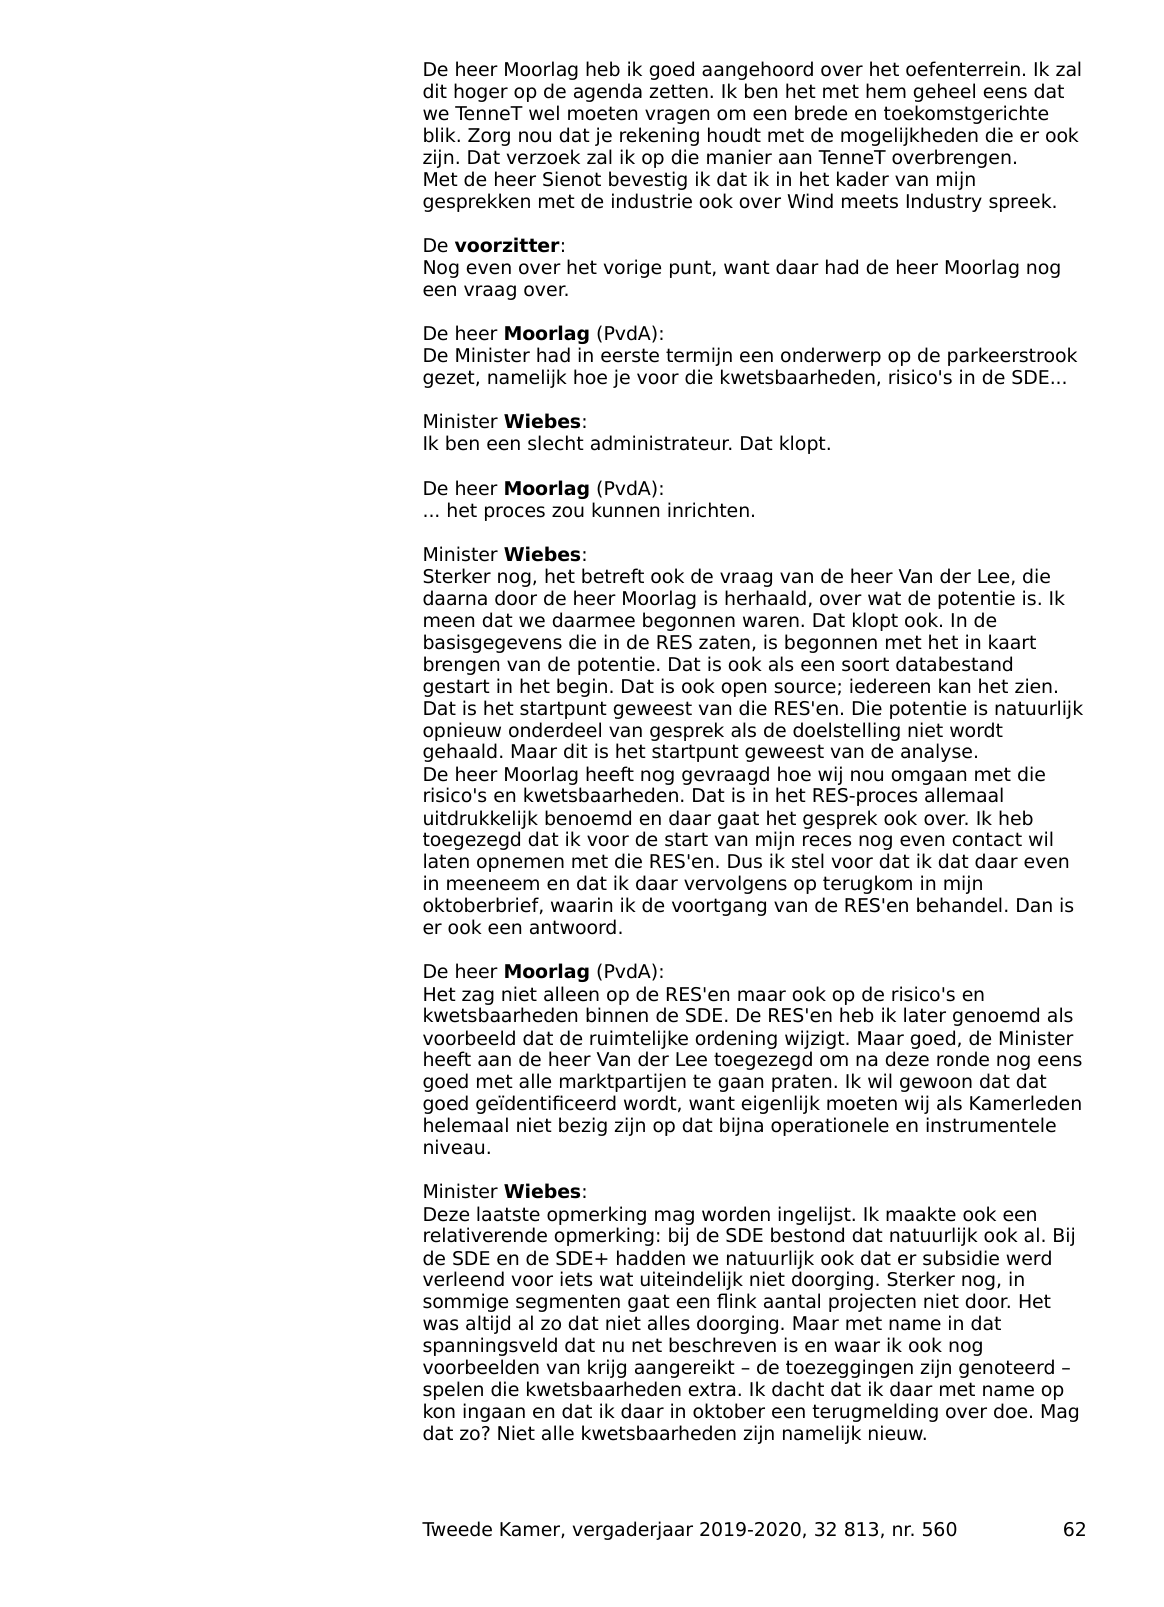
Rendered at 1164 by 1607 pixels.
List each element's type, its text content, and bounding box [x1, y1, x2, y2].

text Sterker nog, het betreft ook de vraag van de heer Van der Lee, die daarna door de heer Moorlag is herhaald, over wat de potentie is. Ik meen dat we daarmee begonnen waren. Dat klopt ook. In de basisgegevens die in de RES zaten, is begonnen met het in kaart brengen van de potentie. Dat is ook als een soort databestand gestart in het begin. Dat is ook open source; iedereen kan het zien. Dat is het startpunt geweest van die RES'en. Die potentie is natuurlijk opnieuw onderdeel van gesprek als de doelstelling niet wordt gehaald. Maar dit is het startpunt geweest van de analyse. [422, 566, 1087, 763]
text Het zag niet alleen op de RES'en maar ook op de risico's en kwetsbaarheden binnen de SDE. De RES'en heb ik later genoemd als voorbeeld dat de ruimtelijke ordening wijzigt. Maar goed, de Minister heeft aan de heer Van der Lee toegezegd om na deze ronde nog eens goed met alle marktpartijen te gaan praten. Ik wil gewoon dat dat goed geïdentificeerd wordt, want eigenlijk moeten wij als Kamerleden helemaal niet bezig zijn op dat bijna operationele en instrumentele niveau. [422, 983, 1087, 1159]
text Nog even over het vorige punt, want daar had de heer Moorlag nog een vraag over. [422, 257, 1087, 301]
text De Minister had in eerste termijn een onderwerp op de parkeerstrook gezet, namelijk hoe je voor die kwetsbaarheden, risico's in de SDE... [422, 345, 1087, 389]
text Minister Wiebes: [422, 1181, 1087, 1203]
text De heer Moorlag (PvdA): [422, 477, 1087, 499]
text Ik ben een slecht administrateur. Dat klopt. [422, 433, 1087, 455]
text De heer Moorlag heeft nog gevraagd hoe wij nou omgaan met die risico's en kwetsbaarheden. Dat is in het RES-proces allemaal uitdrukkelijk benoemd en daar gaat het gesprek ook over. Ik heb toegezegd dat ik voor de start van mijn reces nog even contact wil laten opnemen met die RES'en. Dus ik stel voor dat ik dat daar even in meeneem en dat ik daar vervolgens op terugkom in mijn oktoberbrief, waarin ik de voortgang van de RES'en behandel. Dan is er ook een antwoord. [422, 763, 1087, 939]
text De heer Moorlag (PvdA): [422, 323, 1087, 345]
text De voorzitter: [422, 235, 1087, 257]
text Met de heer Sienot bevestig ik dat ik in het kader van mijn gesprekken met de industrie ook over Wind meets Industry spreek. [422, 169, 1087, 213]
text Minister Wiebes: [422, 411, 1087, 433]
text De heer Moorlag heb ik goed aangehoord over het oefenterrein. Ik zal dit hoger op de agenda zetten. Ik ben het met hem geheel eens dat we TenneT wel moeten vragen om een brede en toekomstgerichte blik. Zorg nou dat je rekening houdt met de mogelijkheden die er ook zijn. Dat verzoek zal ik op die manier aan TenneT overbrengen. [422, 59, 1087, 169]
text Deze laatste opmerking mag worden ingelijst. Ik maakte ook een relativerende opmerking: bij de SDE bestond dat natuurlijk ook al. Bij de SDE en de SDE+ hadden we natuurlijk ook dat er subsidie werd verleend voor iets wat uiteindelijk niet doorging. Sterker nog, in sommige segmenten gaat een flink aantal projecten niet door. Het was altijd al zo dat niet alles doorging. Maar met name in dat spanningsveld dat nu net beschreven is en waar ik ook nog voorbeelden van krijg aangereikt – de toezeggingen zijn genoteerd – spelen die kwetsbaarheden extra. Ik dacht dat ik daar met name op kon ingaan en dat ik daar in oktober een terugmelding over doe. Mag dat zo? Niet alle kwetsbaarheden zijn namelijk nieuw. [422, 1203, 1087, 1445]
text ... het proces zou kunnen inrichten. [422, 499, 1087, 521]
text Minister Wiebes: [422, 544, 1087, 566]
text De heer Moorlag (PvdA): [422, 961, 1087, 983]
